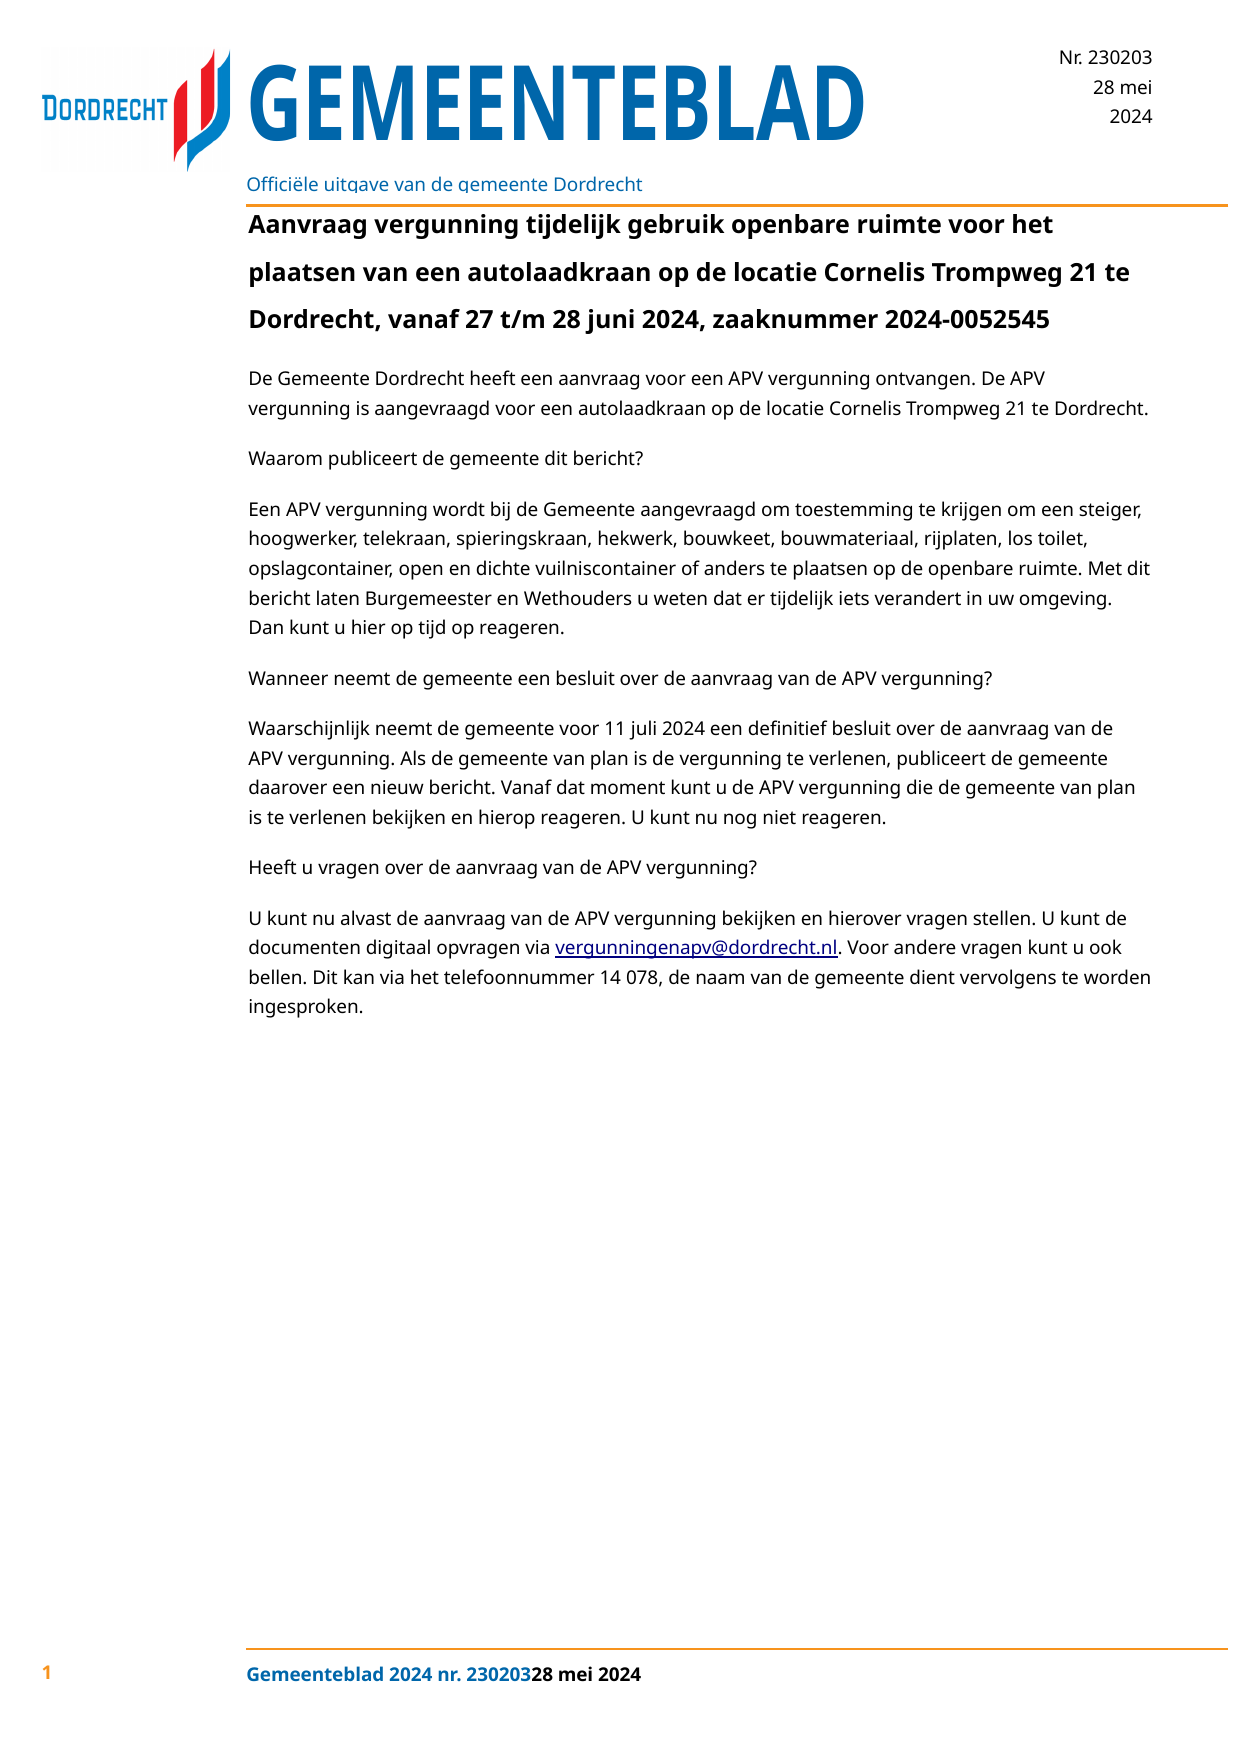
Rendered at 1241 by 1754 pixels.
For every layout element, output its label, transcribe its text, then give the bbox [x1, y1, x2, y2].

text Wanneer neemt de gemeente een besluit over de aanvraag van de APV vergunning? [248, 665, 1152, 690]
text Waarschijnlijk neemt de gemeente voor 11 juli 2024 een definitief besluit over de aanvraag van de APV vergunning. Als de gemeente van plan is de vergunning te verlenen, publiceert de gemeente daarover een nieuw bericht. Vanaf dat moment kunt u de APV vergunning die de gemeente van plan is te verlenen bekijken en hierop reageren. U kunt nu nog niet reageren. [248, 715, 1152, 829]
text U kunt nu alvast de aanvraag van de APV vergunning bekijken en hierover vragen stellen. U kunt de documenten digitaal opvragen via vergunningenapv@dordrecht.nl. Voor andere vragen kunt u ook bellen. Dit kan via het telefoonnummer 14 078, de naam van de gemeente dient vervolgens te worden ingesproken. [248, 905, 1152, 1019]
text Waarom publiceert de gemeente dit bericht? [248, 446, 1152, 471]
text De Gemeente Dordrecht heeft een aanvraag voor een APV vergunning ontvangen. De APV vergunning is aangevraagd voor een autolaadkraan op de locatie Cornelis Trompweg 21 te Dordrecht. [248, 366, 1152, 421]
text Aanvraag vergunning tijdelijk gebruik openbare ruimte voor het plaatsen van een autolaadkraan op de locatie Cornelis Trompweg 21 te Dordrecht, vanaf 27 t/m 28 juni 2024, zaaknummer 2024-0052545 [248, 207, 1152, 336]
text Een APV vergunning wordt bij de Gemeente aangevraagd om toestemming te krijgen om een steiger, hoogwerker, telekraan, spieringskraan, hekwerk, bouwkeet, bouwmateriaal, rijplaten, los toilet, opslagcontainer, open en dichte vuilniscontainer of anders te plaatsen op de openbare ruimte. Met dit bericht laten Burgemeester en Wethouders u weten dat er tijdelijk iets verandert in uw omgeving. Dan kunt u hier op tijd op reageren. [248, 496, 1152, 640]
picture [41, 47, 231, 172]
text Heeft u vragen over de aanvraag van de APV vergunning? [248, 854, 1152, 880]
